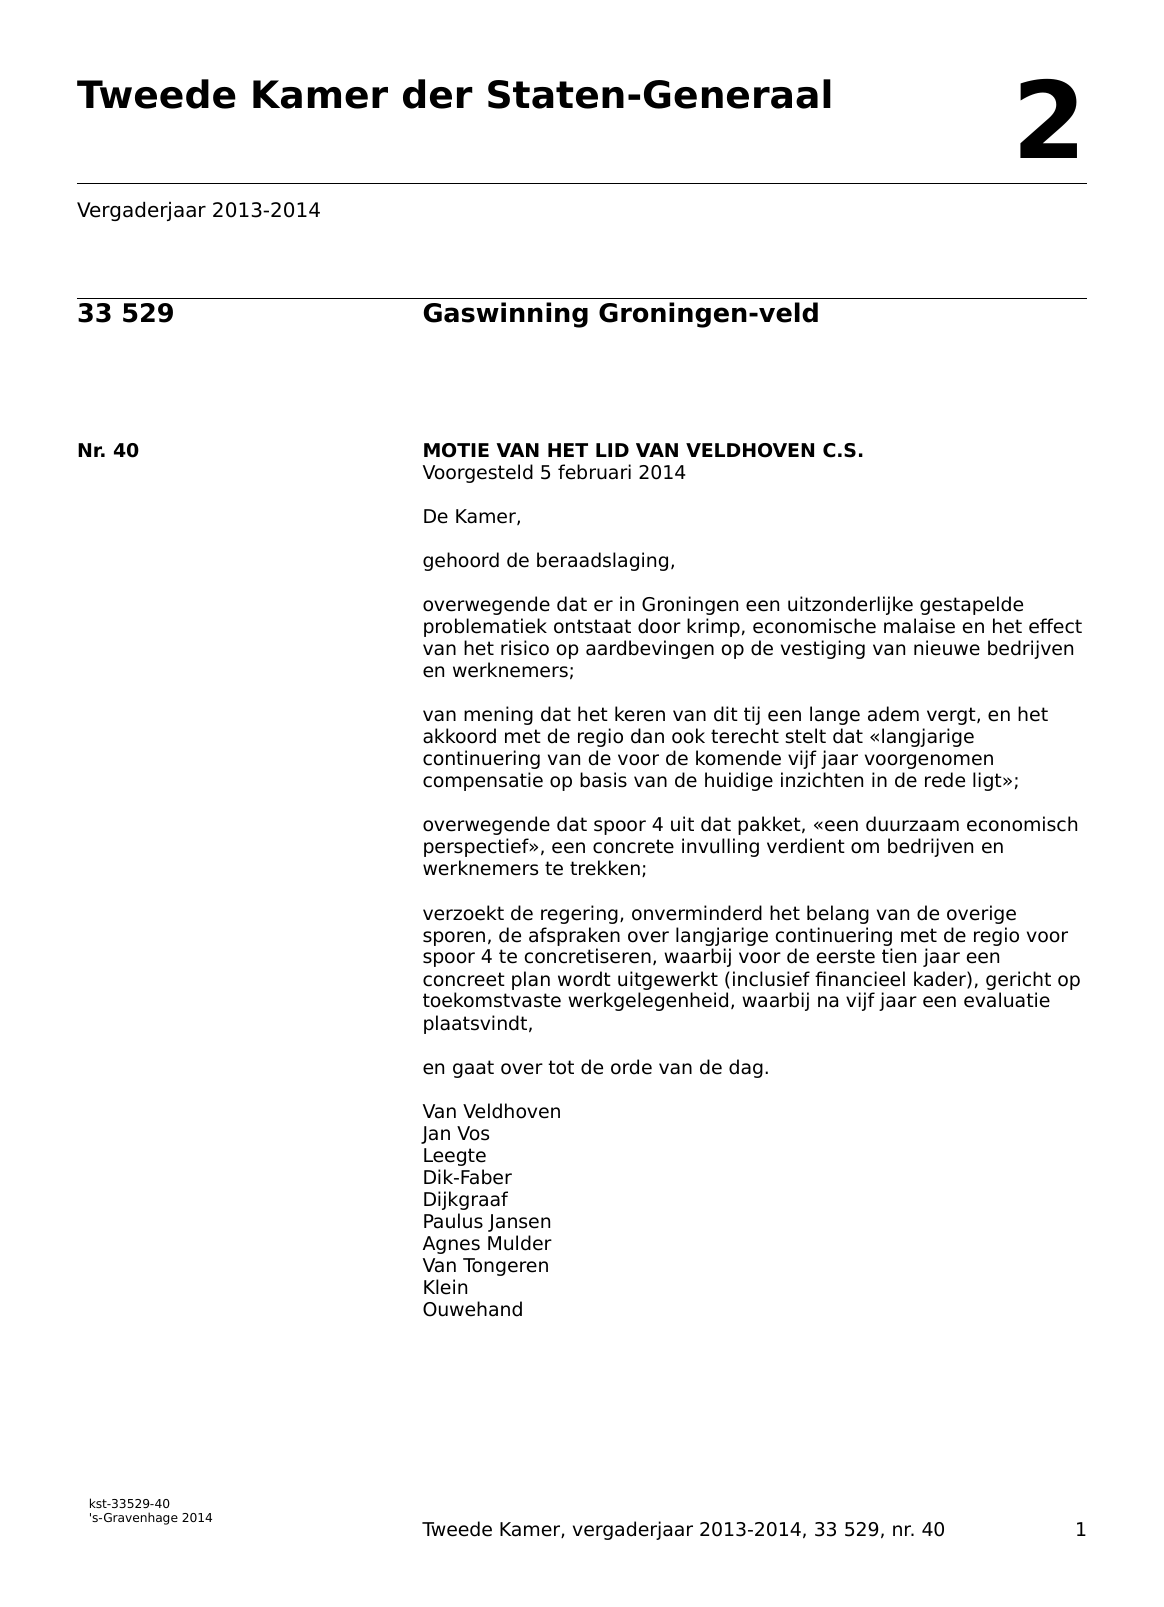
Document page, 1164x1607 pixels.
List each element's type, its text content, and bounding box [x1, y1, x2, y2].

table_cell Vergaderjaar 2013-2014 [77, 184, 1087, 298]
text Leegte [422, 1145, 1087, 1167]
text Agnes Mulder [422, 1233, 1087, 1254]
text gehoord de beraadslaging, [422, 550, 1087, 572]
subtitle Nr. 40 MOTIE VAN HET LID VAN VELDHOVEN C.S. [77, 440, 1087, 462]
subtitle 33 529 Gaswinning Groningen-veld [77, 299, 1087, 329]
text overwegende dat spoor 4 uit dat pakket, «een duurzaam economisch perspectief», een concrete invulling verdient om bedrijven en werknemers te trekken; [422, 814, 1087, 880]
text Paulus Jansen [422, 1211, 1087, 1233]
text verzoekt de regering, onverminderd het belang van de overige sporen, de afspraken over langjarige continuering met de regio voor spoor 4 te concretiseren, waarbij voor de eerste tien jaar een concreet plan wordt uitgewerkt (inclusief financieel kader), gericht op toekomstvaste werkgelegenheid, waarbij na vijf jaar een evaluatie plaatsvindt, [422, 902, 1087, 1034]
text en gaat over tot de orde van de dag. [422, 1057, 1087, 1078]
table_header Tweede Kamer der Staten-Generaal [77, 59, 886, 183]
text overwegende dat er in Groningen een uitzonderlijke gestapelde problematiek ontstaat door krimp, economische malaise en het effect van het risico op aardbevingen op de vestiging van nieuwe bedrijven en werknemers; [422, 594, 1087, 682]
text Jan Vos [422, 1123, 1087, 1145]
text 's-Gravenhage 2014 [88, 1511, 323, 1525]
text Klein [422, 1277, 1087, 1298]
text Van Veldhoven [422, 1101, 1087, 1123]
text Ouwehand [422, 1298, 1087, 1321]
table_header 2 [886, 59, 1087, 183]
text Dijkgraaf [422, 1189, 1087, 1211]
text Dik-Faber [422, 1167, 1087, 1189]
text van mening dat het keren van dit tij een lange adem vergt, en het akkoord met de regio dan ook terecht stelt dat «langjarige continuering van de voor de komende vijf jaar voorgenomen compensatie op basis van de huidige inzichten in de rede ligt»; [422, 704, 1087, 792]
text Voorgesteld 5 februari 2014 [422, 462, 1087, 484]
text kst-33529-40 [88, 1497, 323, 1511]
text Van Tongeren [422, 1254, 1087, 1277]
text De Kamer, [422, 506, 1087, 528]
